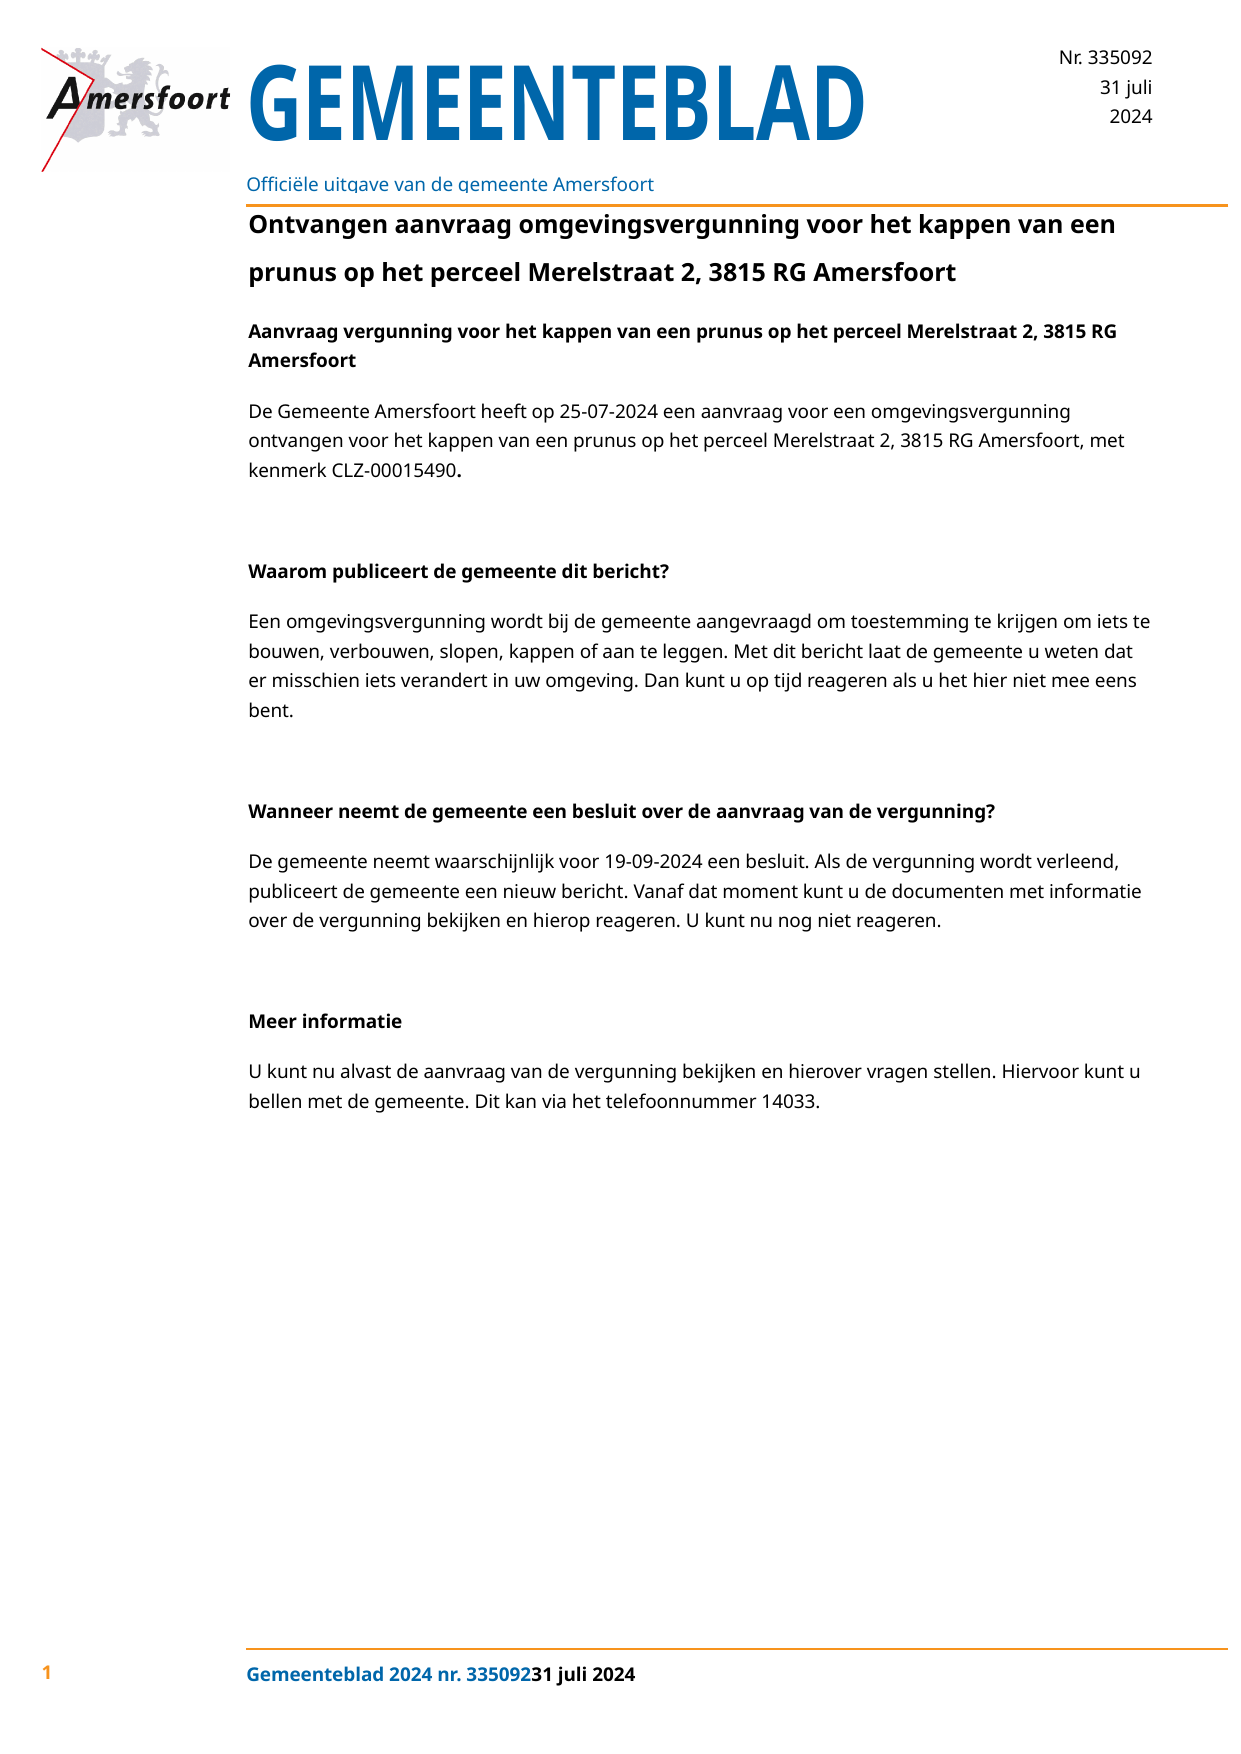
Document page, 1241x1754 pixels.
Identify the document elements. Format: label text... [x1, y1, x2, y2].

text U kunt nu alvast de aanvraag van de vergunning bekijken en hierover vragen stellen. Hiervoor kunt u bellen met de gemeente. Dit kan via het telefoonnummer 14033. [248, 1059, 1152, 1114]
text Wanneer neemt de gemeente een besluit over de aanvraag van de vergunning? [248, 798, 1152, 824]
text Meer informatie [248, 1008, 1152, 1034]
text De Gemeente Amersfoort heeft op 25-07-2024 een aanvraag voor een omgevingsvergunning ontvangen voor het kappen van een prunus op het perceel Merelstraat 2, 3815 RG Amersfoort, met kenmerk CLZ-00015490. [248, 398, 1152, 483]
picture [41, 47, 231, 172]
text Aanvraag vergunning voor het kappen van een prunus op het perceel Merelstraat 2, 3815 RG Amersfoort [248, 318, 1152, 373]
text Een omgevingsvergunning wordt bij de gemeente aangevraagd om toestemming te krijgen om iets te bouwen, verbouwen, slopen, kappen of aan te leggen. Met dit bericht laat de gemeente u weten dat er misschien iets verandert in uw omgeving. Dan kunt u op tijd reageren als u het hier niet mee eens bent. [248, 608, 1152, 723]
text Waarom publiceert de gemeente dit bericht? [248, 558, 1152, 584]
text Ontvangen aanvraag omgevingsvergunning voor het kappen van een prunus op het perceel Merelstraat 2, 3815 RG Amersfoort [248, 207, 1152, 288]
text De gemeente neemt waarschijnlijk voor 19-09-2024 een besluit. Als de vergunning wordt verleend, publiceert de gemeente een nieuw bericht. Vanaf dat moment kunt u de documenten met informatie over de vergunning bekijken en hierop reageren. U kunt nu nog niet reageren. [248, 848, 1152, 933]
